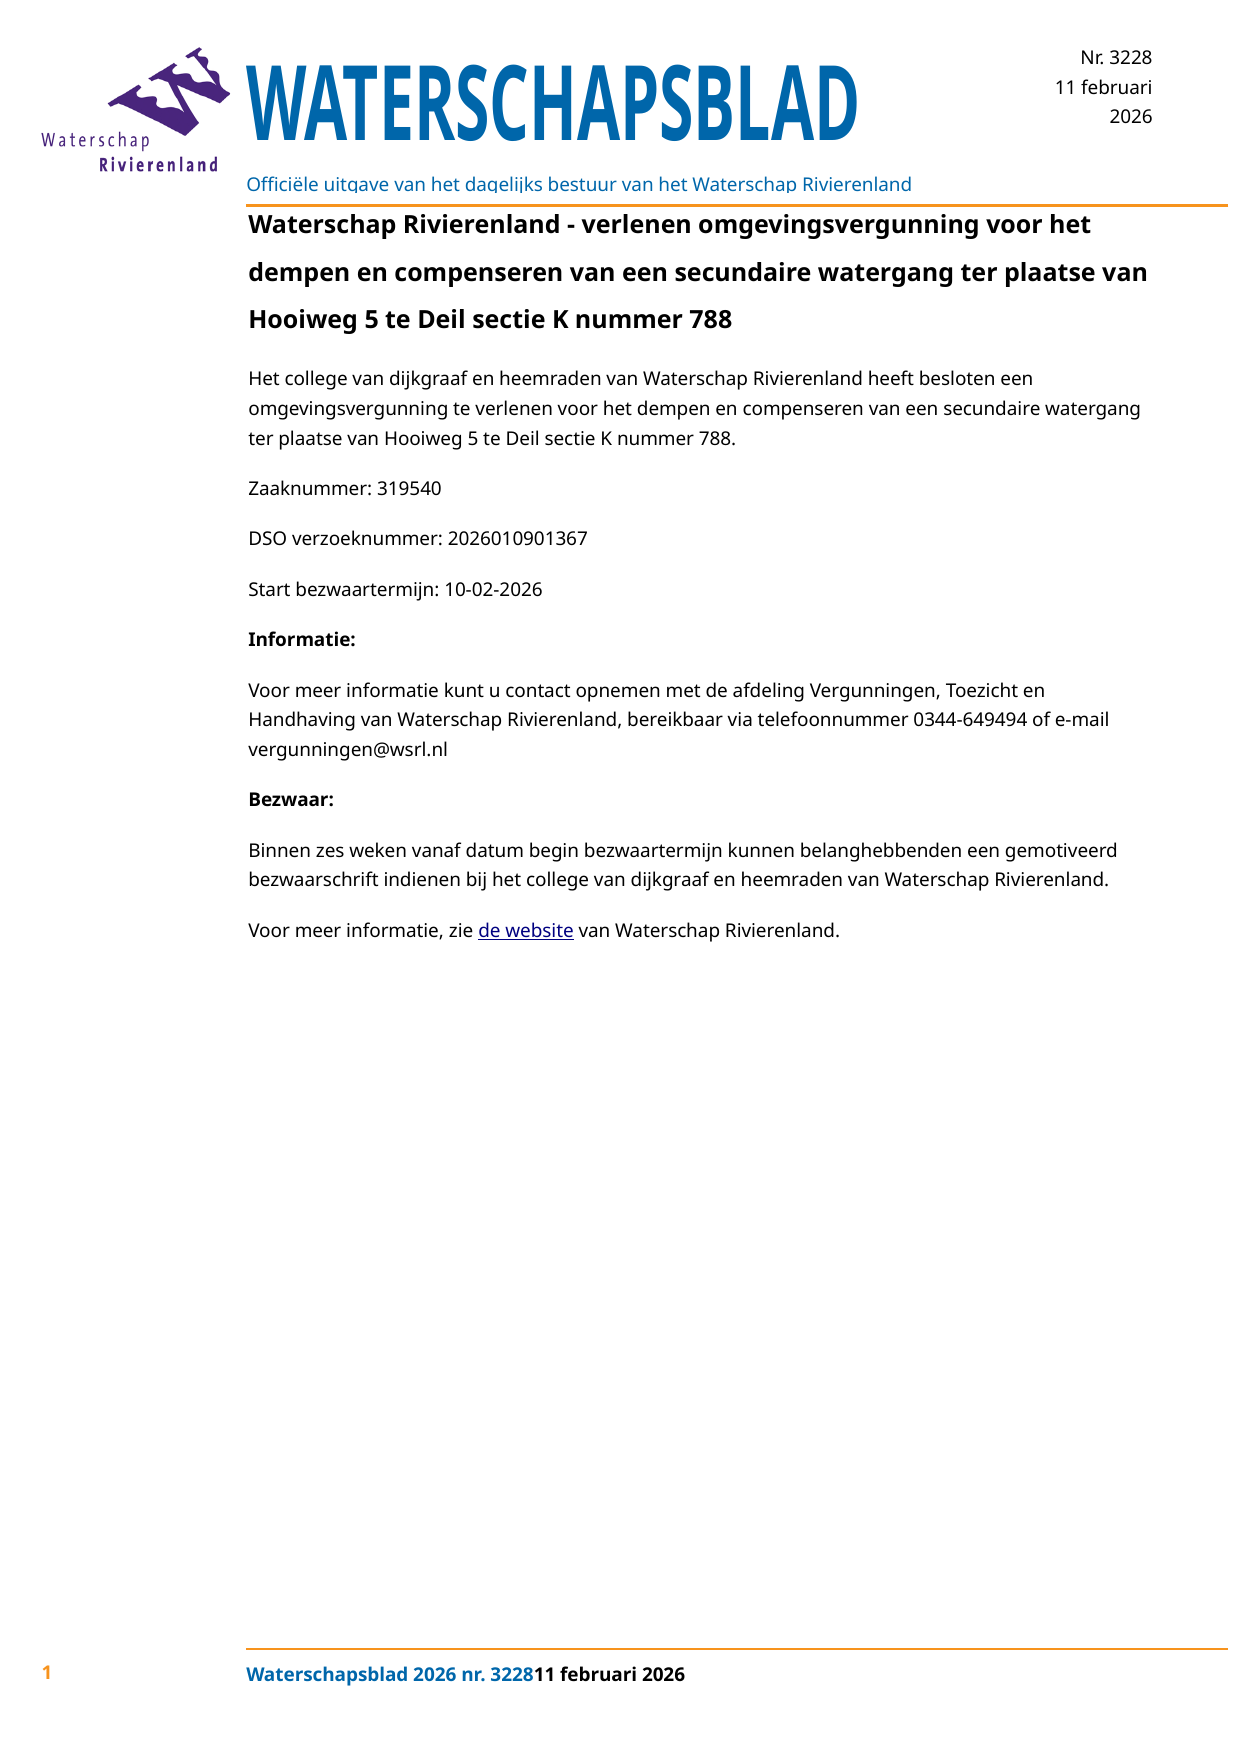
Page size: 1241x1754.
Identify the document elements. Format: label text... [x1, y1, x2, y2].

text Binnen zes weken vanaf datum begin bezwaartermijn kunnen belanghebbenden een gemotiveerd bezwaarschrift indienen bij het college van dijkgraaf en heemraden van Waterschap Rivierenland. [248, 837, 1152, 892]
text Waterschap Rivierenland - verlenen omgevingsvergunning voor het dempen en compenseren van een secundaire watergang ter plaatse van Hooiweg 5 te Deil sectie K nummer 788 [248, 207, 1152, 336]
text Het college van dijkgraaf en heemraden van Waterschap Rivierenland heeft besloten een omgevingsvergunning te verlenen voor het dempen en compenseren van een secundaire watergang ter plaatse van Hooiweg 5 te Deil sectie K nummer 788. [248, 366, 1152, 450]
text Voor meer informatie kunt u contact opnemen met de afdeling Vergunningen, Toezicht en Handhaving van Waterschap Rivierenland, bereikbaar via telefoonnummer 0344-649494 of e-mail vergunningen@wsrl.nl [248, 677, 1152, 762]
text Bezwaar: [248, 786, 1152, 812]
picture [41, 47, 231, 172]
text DSO verzoeknummer: 2026010901367 [248, 526, 1152, 551]
text Voor meer informatie, zie de website van Waterschap Rivierenland. [248, 917, 1152, 942]
text Informatie: [248, 626, 1152, 652]
text Zaaknummer: 319540 [248, 475, 1152, 501]
text Start bezwaartermijn: 10-02-2026 [248, 576, 1152, 602]
